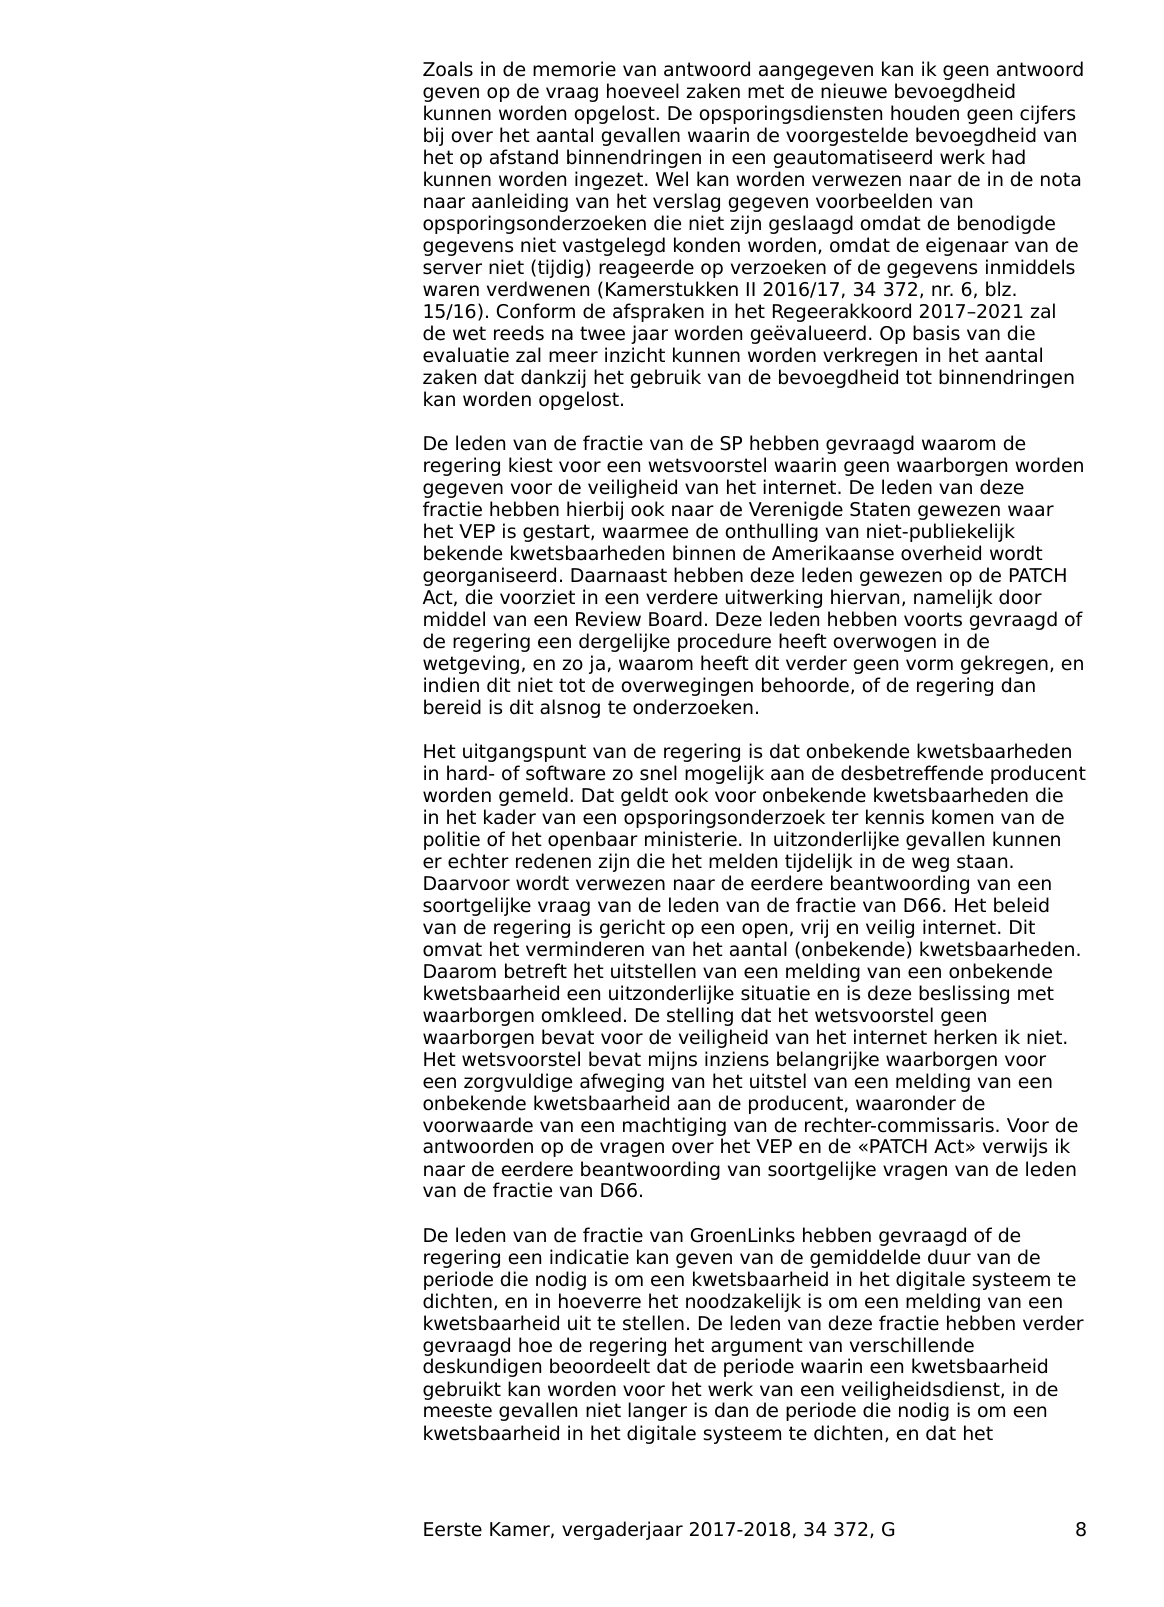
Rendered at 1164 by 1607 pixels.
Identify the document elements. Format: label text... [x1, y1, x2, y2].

text De leden van de fractie van GroenLinks hebben gevraagd of de regering een indicatie kan geven van de gemiddelde duur van de periode die nodig is om een kwetsbaarheid in het digitale systeem te dichten, en in hoeverre het noodzakelijk is om een melding van een kwetsbaarheid uit te stellen. De leden van deze fractie hebben verder gevraagd hoe de regering het argument van verschillende deskundigen beoordeelt dat de periode waarin een kwetsbaarheid gebruikt kan worden voor het werk van een veiligheidsdienst, in de meeste gevallen niet langer is dan de periode die nodig is om een kwetsbaarheid in het digitale systeem te dichten, en dat het [422, 1224, 1087, 1444]
text De leden van de fractie van de SP hebben gevraagd waarom de regering kiest voor een wetsvoorstel waarin geen waarborgen worden gegeven voor de veiligheid van het internet. De leden van deze fractie hebben hierbij ook naar de Verenigde Staten gewezen waar het VEP is gestart, waarmee de onthulling van niet-publiekelijk bekende kwetsbaarheden binnen de Amerikaanse overheid wordt georganiseerd. Daarnaast hebben deze leden gewezen op de PATCH Act, die voorziet in een verdere uitwerking hiervan, namelijk door middel van een Review Board. Deze leden hebben voorts gevraagd of de regering een dergelijke procedure heeft overwogen in de wetgeving, en zo ja, waarom heeft dit verder geen vorm gekregen, en indien dit niet tot de overwegingen behoorde, of de regering dan bereid is dit alsnog te onderzoeken. [422, 433, 1087, 719]
text Zoals in de memorie van antwoord aangegeven kan ik geen antwoord geven op de vraag hoeveel zaken met de nieuwe bevoegdheid kunnen worden opgelost. De opsporingsdiensten houden geen cijfers bij over het aantal gevallen waarin de voorgestelde bevoegdheid van het op afstand binnendringen in een geautomatiseerd werk had kunnen worden ingezet. Wel kan worden verwezen naar de in de nota naar aanleiding van het verslag gegeven voorbeelden van opsporingsonderzoeken die niet zijn geslaagd omdat de benodigde gegevens niet vastgelegd konden worden, omdat de eigenaar van de server niet (tijdig) reageerde op verzoeken of de gegevens inmiddels waren verdwenen (Kamerstukken II 2016/17, 34 372, nr. 6, blz. 15/16). Conform de afspraken in het Regeerakkoord 2017–2021 zal de wet reeds na twee jaar worden geëvalueerd. Op basis van die evaluatie zal meer inzicht kunnen worden verkregen in het aantal zaken dat dankzij het gebruik van de bevoegdheid tot binnendringen kan worden opgelost. [422, 59, 1087, 411]
text Het uitgangspunt van de regering is dat onbekende kwetsbaarheden in hard- of software zo snel mogelijk aan de desbetreffende producent worden gemeld. Dat geldt ook voor onbekende kwetsbaarheden die in het kader van een opsporingsonderzoek ter kennis komen van de politie of het openbaar ministerie. In uitzonderlijke gevallen kunnen er echter redenen zijn die het melden tijdelijk in de weg staan. Daarvoor wordt verwezen naar de eerdere beantwoording van een soortgelijke vraag van de leden van de fractie van D66. Het beleid van de regering is gericht op een open, vrij en veilig internet. Dit omvat het verminderen van het aantal (onbekende) kwetsbaarheden. Daarom betreft het uitstellen van een melding van een onbekende kwetsbaarheid een uitzonderlijke situatie en is deze beslissing met waarborgen omkleed. De stelling dat het wetsvoorstel geen waarborgen bevat voor de veiligheid van het internet herken ik niet. Het wetsvoorstel bevat mijns inziens belangrijke waarborgen voor een zorgvuldige afweging van het uitstel van een melding van een onbekende kwetsbaarheid aan de producent, waaronder de voorwaarde van een machtiging van de rechter-commissaris. Voor de antwoorden op de vragen over het VEP en de «PATCH Act» verwijs ik naar de eerdere beantwoording van soortgelijke vragen van de leden van de fractie van D66. [422, 741, 1087, 1202]
